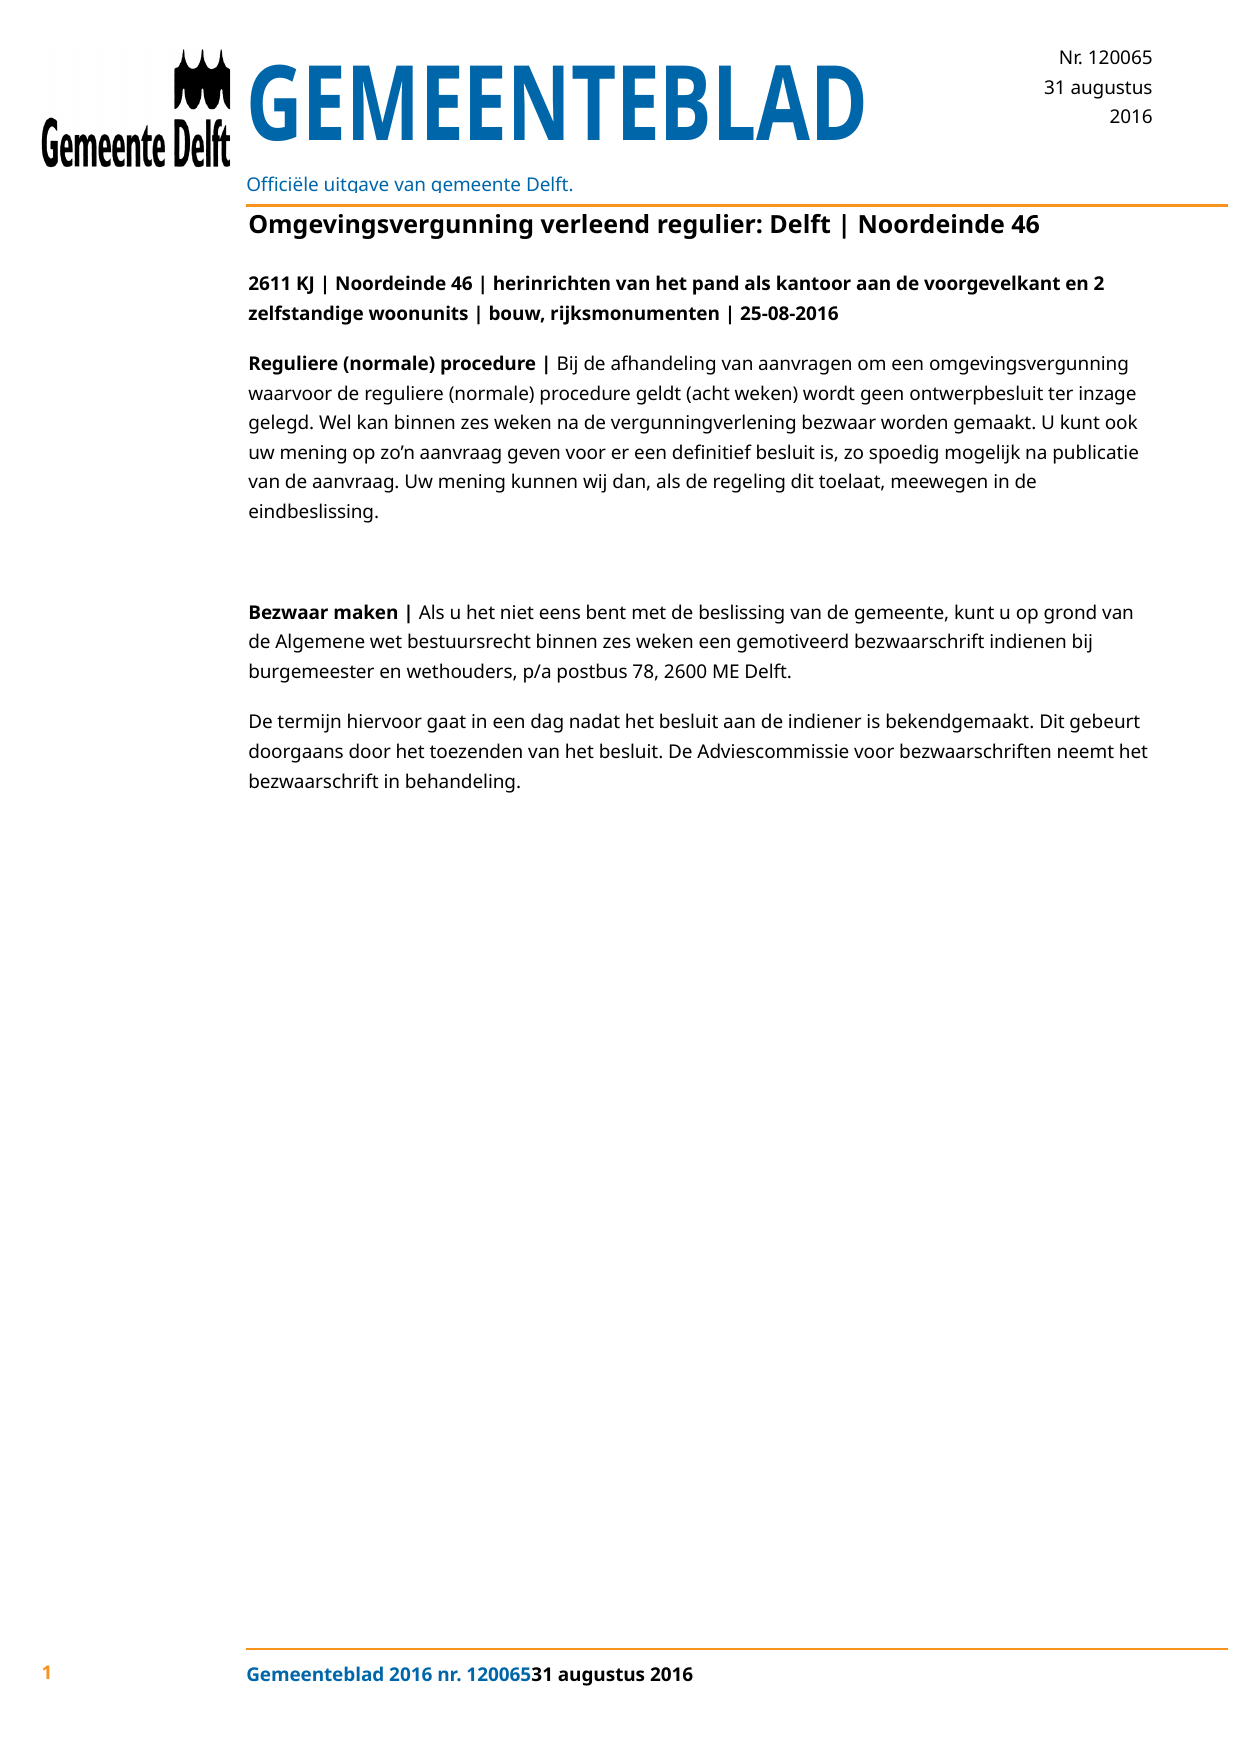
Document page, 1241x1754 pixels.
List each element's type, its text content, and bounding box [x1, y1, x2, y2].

text Bezwaar maken | Als u het niet eens bent met de beslissing van de gemeente, kunt u op grond van de Algemene wet bestuursrecht binnen zes weken een gemotiveerd bezwaarschrift indienen bij burgemeester en wethouders, p/a postbus 78, 2600 ME Delft. [248, 599, 1152, 684]
text Omgevingsvergunning verleend regulier: Delft | Noordeinde 46 [248, 207, 1152, 241]
text Reguliere (normale) procedure | Bij de afhandeling van aanvragen om een omgevingsvergunning waarvoor de reguliere (normale) procedure geldt (acht weken) wordt geen ontwerpbesluit ter inzage gelegd. Wel kan binnen zes weken na de vergunningverlening bezwaar worden gemaakt. U kunt ook uw mening op zo’n aanvraag geven voor er een definitief besluit is, zo spoedig mogelijk na publicatie van de aanvraag. Uw mening kunnen wij dan, als de regeling dit toelaat, meewegen in de eindbeslissing. [248, 350, 1152, 524]
text De termijn hiervoor gaat in een dag nadat het besluit aan de indiener is bekendgemaakt. Dit gebeurt doorgaans door het toezenden van het besluit. De Adviescommissie voor bezwaarschriften neemt het bezwaarschrift in behandeling. [248, 709, 1152, 793]
text 2611 KJ | Noordeinde 46 | herinrichten van het pand als kantoor aan de voorgevelkant en 2 zelfstandige woonunits | bouw, rijksmonumenten | 25-08-2016 [248, 270, 1152, 326]
picture [41, 47, 231, 172]
